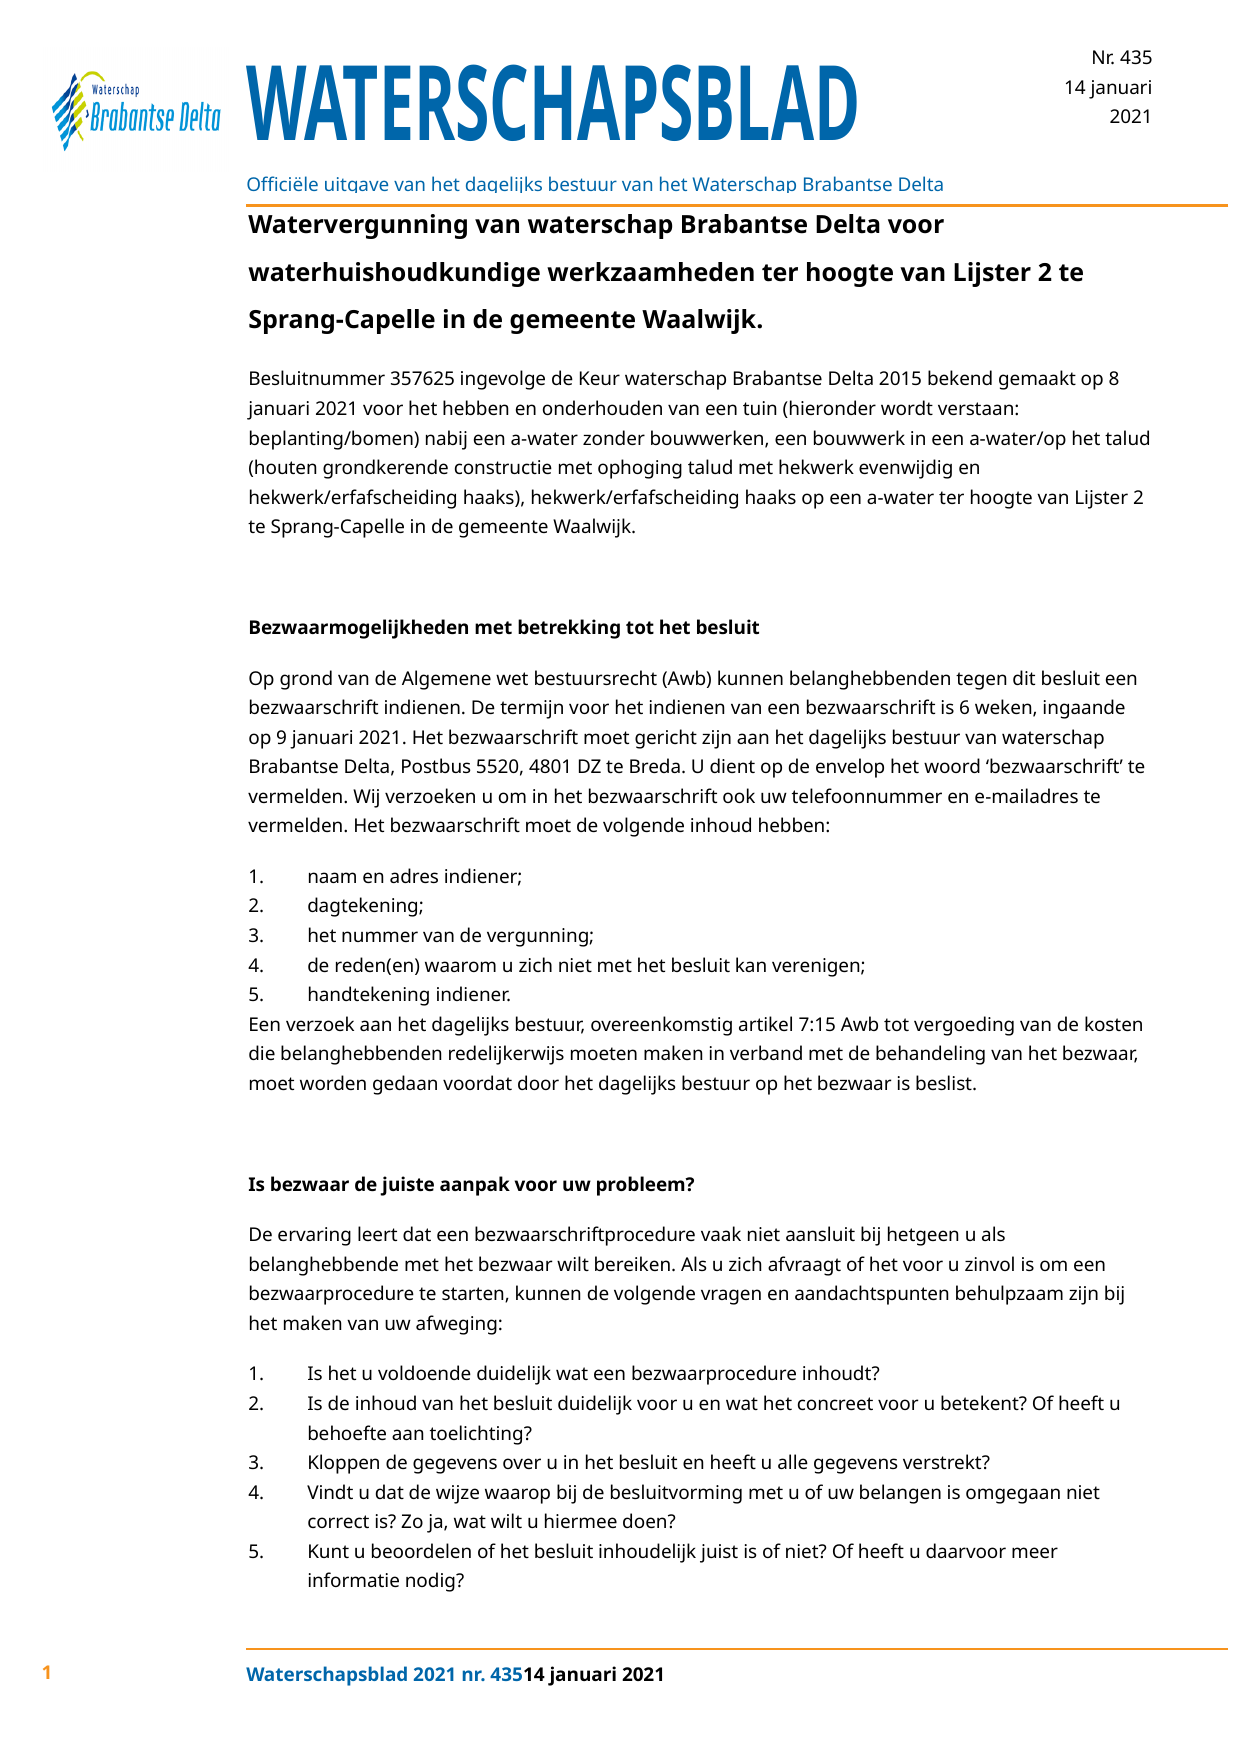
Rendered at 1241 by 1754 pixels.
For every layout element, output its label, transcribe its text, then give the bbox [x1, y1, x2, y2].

list handtekening indiener. [248, 981, 1152, 1007]
list dagtekening; [248, 893, 1152, 918]
text De ervaring leert dat een bezwaarschriftprocedure vaak niet aansluit bij hetgeen u als belanghebbende met het bezwaar wilt bereiken. Als u zich afvraagt of het voor u zinvol is om een bezwaarprocedure te starten, kunnen de volgende vragen en aandachtspunten behulpzaam zijn bij het maken van uw afweging: [248, 1221, 1152, 1336]
list Kloppen de gegevens over u in het besluit en heeft u alle gegevens verstrekt? [248, 1449, 1152, 1475]
text Een verzoek aan het dagelijks bestuur, overeenkomstig artikel 7:15 Awb tot vergoeding van de kosten die belanghebbenden redelijkerwijs moeten maken in verband met de behandeling van het bezwaar, moet worden gedaan voordat door het dagelijks bestuur op het bezwaar is beslist. [248, 1011, 1152, 1096]
list Is het u voldoende duidelijk wat een bezwaarprocedure inhoudt? [248, 1361, 1152, 1386]
picture [41, 47, 231, 172]
list Kunt u beoordelen of het besluit inhoudelijk juist is of niet? Of heeft u daarvoor meer informatie nodig? [248, 1538, 1152, 1593]
text Watervergunning van waterschap Brabantse Delta voor waterhuishoudkundige werkzaamheden ter hoogte van Lijster 2 te Sprang-Capelle in de gemeente Waalwijk. [248, 207, 1152, 336]
text Op grond van de Algemene wet bestuursrecht (Awb) kunnen belanghebbenden tegen dit besluit een bezwaarschrift indienen. De termijn voor het indienen van een bezwaarschrift is 6 weken, ingaande op 9 januari 2021. Het bezwaarschrift moet gericht zijn aan het dagelijks bestuur van waterschap Brabantse Delta, Postbus 5520, 4801 DZ te Breda. U dient op de envelop het woord ‘bezwaarschrift’ te vermelden. Wij verzoeken u om in het bezwaarschrift ook uw telefoonnummer en e‑mailadres te vermelden. Het bezwaarschrift moet de volgende inhoud hebben: [248, 665, 1152, 838]
text Bezwaarmogelijkheden met betrekking tot het besluit [248, 614, 1152, 640]
text Is bezwaar de juiste aanpak voor uw probleem? [248, 1171, 1152, 1197]
list Vindt u dat de wijze waarop bij de besluitvorming met u of uw belangen is omgegaan niet correct is? Zo ja, wat wilt u hiermee doen? [248, 1479, 1152, 1534]
text Besluitnummer 357625 ingevolge de Keur waterschap Brabantse Delta 2015 bekend gemaakt op 8 januari 2021 voor het hebben en onderhouden van een tuin (hieronder wordt verstaan: beplanting/bomen) nabij een a-water zonder bouwwerken, een bouwwerk in een a-water/op het talud (houten grondkerende constructie met ophoging talud met hekwerk evenwijdig en hekwerk/erfafscheiding haaks), hekwerk/erfafscheiding haaks op een a-water ter hoogte van Lijster 2 te Sprang-Capelle in de gemeente Waalwijk. [248, 366, 1152, 539]
list het nummer van de vergunning; [248, 922, 1152, 948]
list naam en adres indiener; [248, 863, 1152, 889]
list de reden(en) waarom u zich niet met het besluit kan verenigen; [248, 952, 1152, 977]
list Is de inhoud van het besluit duidelijk voor u en wat het concreet voor u betekent? Of heeft u behoefte aan toelichting? [248, 1390, 1152, 1445]
